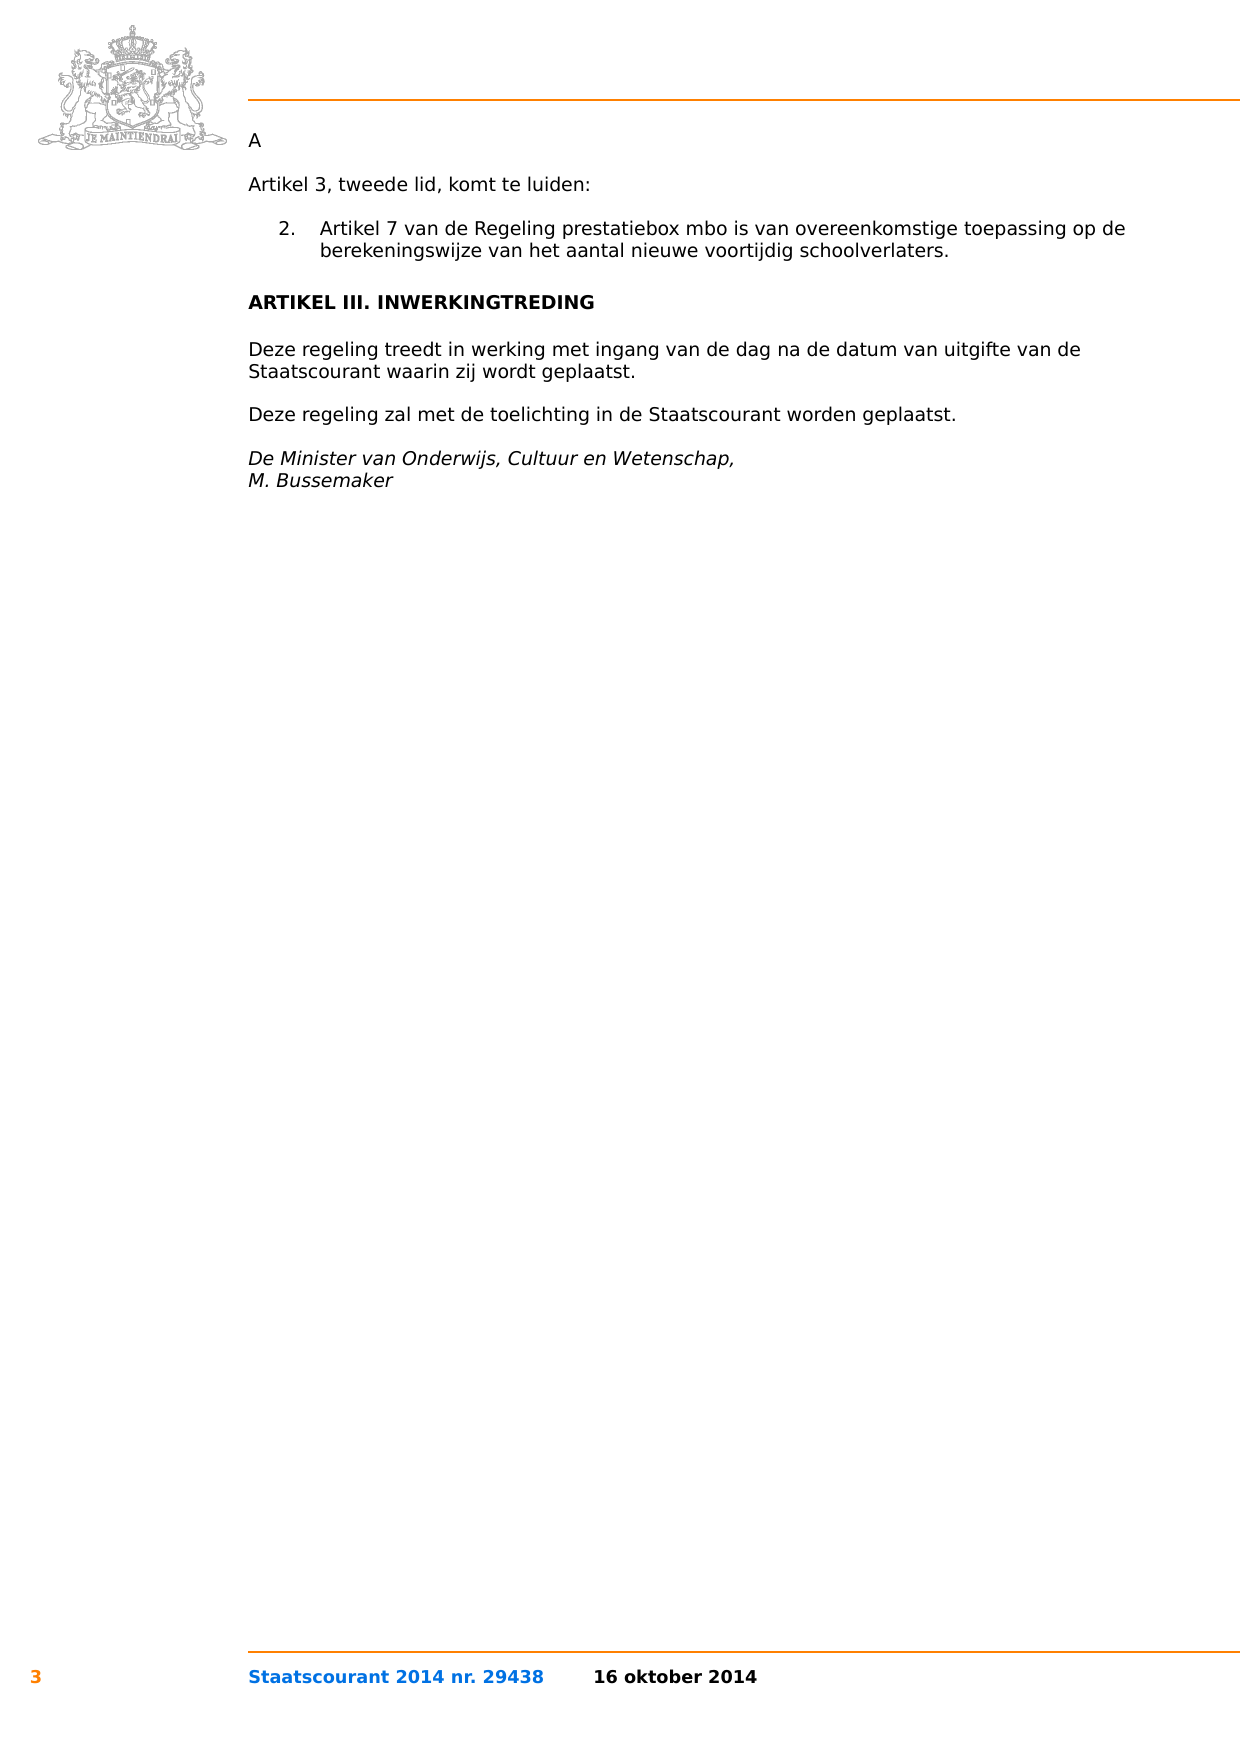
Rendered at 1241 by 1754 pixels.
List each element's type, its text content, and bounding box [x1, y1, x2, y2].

text A [248, 130, 1163, 152]
subtitle ARTIKEL III. INWERKINGTREDING [248, 292, 1163, 313]
text De Minister van Onderwijs, Cultuur en Wetenschap, M. Bussemaker [248, 448, 1163, 492]
text Deze regeling zal met de toelichting in de Staatscourant worden geplaatst. [248, 404, 1163, 426]
picture [38, 25, 227, 150]
text 2. Artikel 7 van de Regeling prestatiebox mbo is van overeenkomstige toepassing op de berekeningswijze van het aantal nieuwe voortijdig schoolverlaters. [278, 218, 1163, 262]
text Artikel 3, tweede lid, komt te luiden: [248, 174, 1163, 196]
text Deze regeling treedt in werking met ingang van de dag na de datum van uitgifte van de Staatscourant waarin zij wordt geplaatst. [248, 338, 1163, 382]
